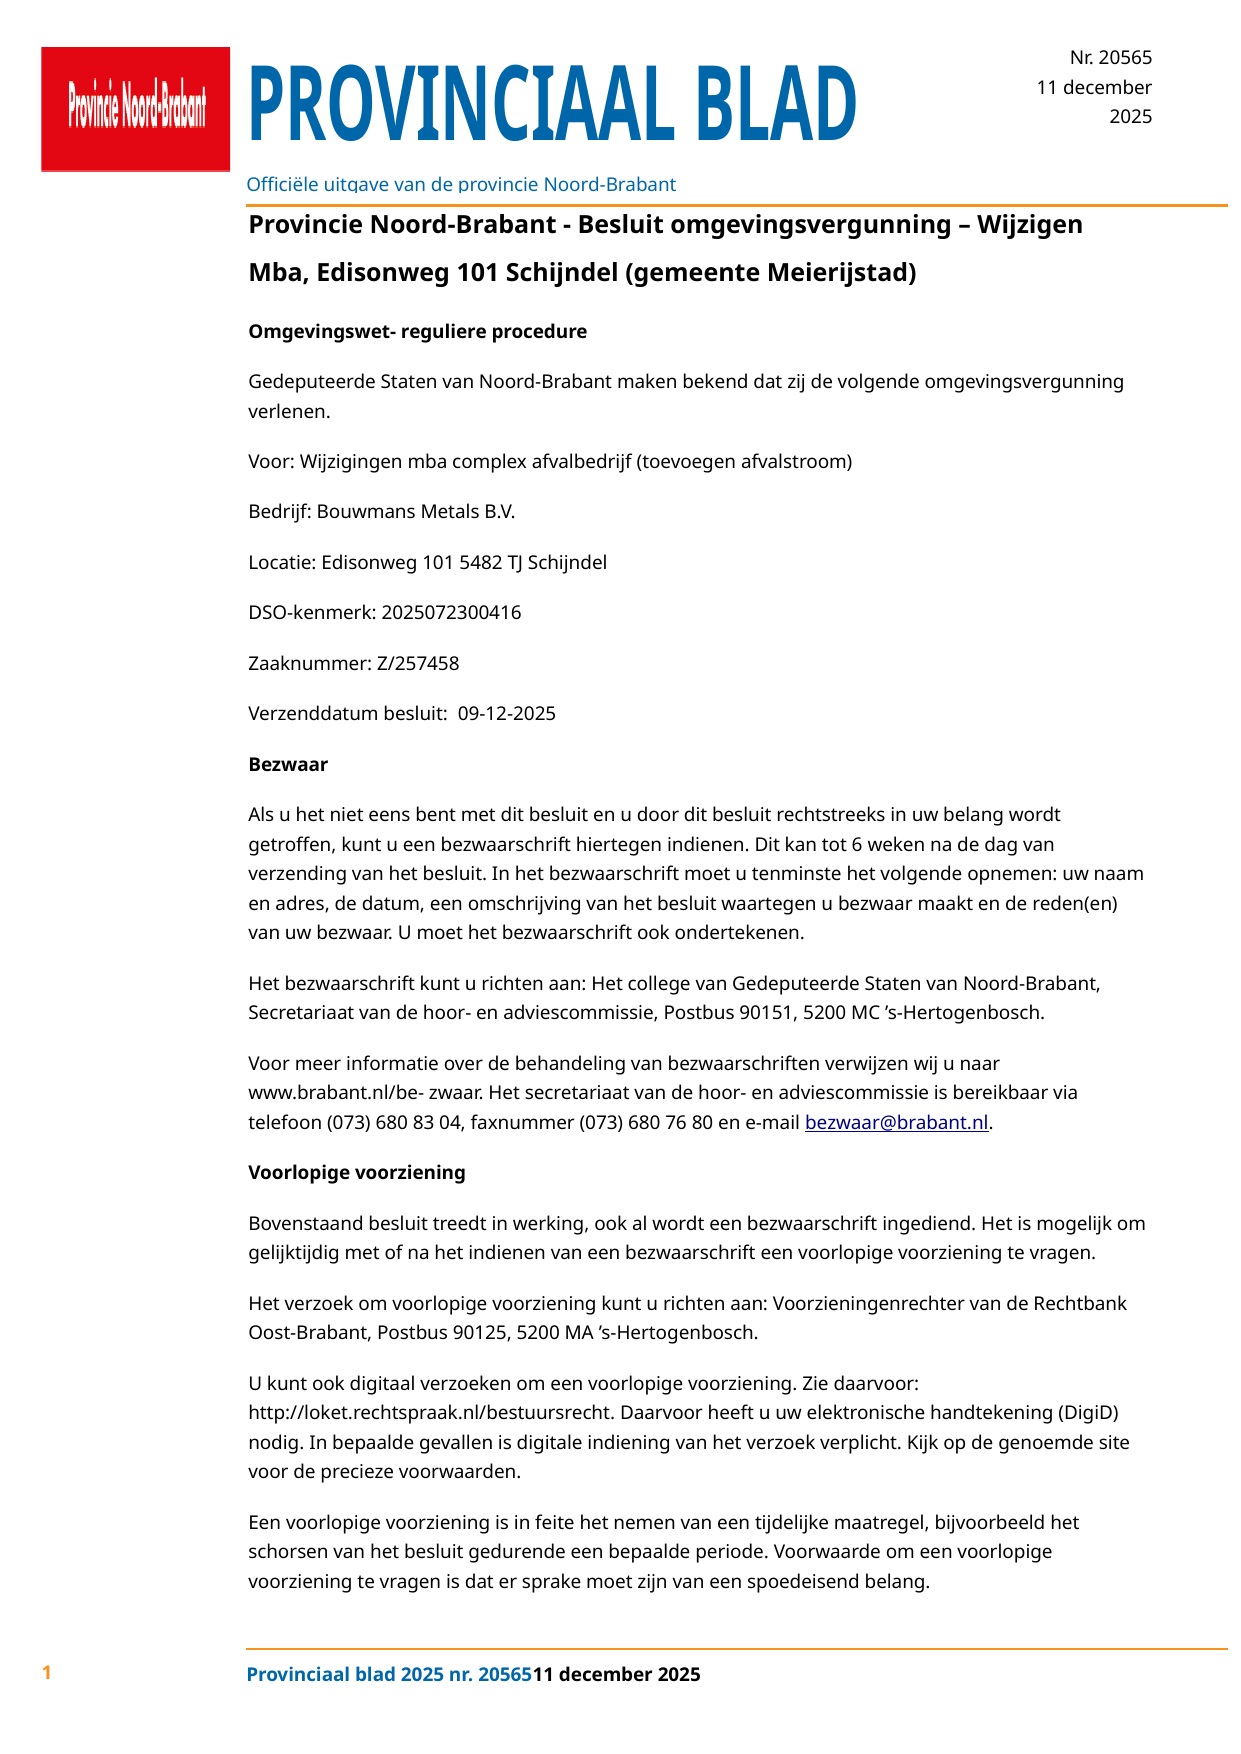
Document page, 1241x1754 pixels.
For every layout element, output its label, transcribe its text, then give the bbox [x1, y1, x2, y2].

text Een voorlopige voorziening is in feite het nemen van een tijdelijke maatregel, bijvoorbeeld het schorsen van het besluit gedurende een bepaalde periode. Voorwaarde om een voorlopige voorziening te vragen is dat er sprake moet zijn van een spoedeisend belang. [248, 1509, 1152, 1594]
text DSO-kenmerk: 2025072300416 [248, 599, 1152, 625]
text Omgevingswet- reguliere procedure [248, 318, 1152, 344]
text Zaaknummer: Z/257458 [248, 650, 1152, 676]
text Bezwaar [248, 751, 1152, 777]
text Gedeputeerde Staten van Noord-Brabant maken bekend dat zij de volgende omgevingsvergunning verlenen. [248, 368, 1152, 424]
text Locatie: Edisonweg 101 5482 TJ Schijndel [248, 549, 1152, 575]
picture [41, 47, 231, 172]
text Voor meer informatie over de behandeling van bezwaarschriften verwijzen wij u naar www.brabant.nl/be- zwaar. Het secretariaat van de hoor- en adviescommissie is bereikbaar via telefoon (073) 680 83 04, faxnummer (073) 680 76 80 en e-mail bezwaar@brabant.nl. [248, 1050, 1152, 1135]
text Voor: Wijzigingen mba complex afvalbedrijf (toevoegen afvalstroom) [248, 448, 1152, 474]
text Het bezwaarschrift kunt u richten aan: Het college van Gedeputeerde Staten van Noord-Brabant, Secretariaat van de hoor- en adviescommissie, Postbus 90151, 5200 MC ’s-Hertogenbosch. [248, 970, 1152, 1025]
text Het verzoek om voorlopige voorziening kunt u richten aan: Voorzieningenrechter van de Rechtbank Oost-Brabant, Postbus 90125, 5200 MA ’s-Hertogenbosch. [248, 1290, 1152, 1345]
text U kunt ook digitaal verzoeken om een voorlopige voorziening. Zie daarvoor: http://loket.rechtspraak.nl/bestuursrecht. Daarvoor heeft u uw elektronische handtekening (DigiD) nodig. In bepaalde gevallen is digitale indiening van het verzoek verplicht. Kijk op de genoemde site voor de precieze voorwaarden. [248, 1370, 1152, 1484]
text Bovenstaand besluit treedt in werking, ook al wordt een bezwaarschrift ingediend. Het is mogelijk om gelijktijdig met of na het indienen van een bezwaarschrift een voorlopige voorziening te vragen. [248, 1210, 1152, 1265]
text Verzenddatum besluit: 09-12-2025 [248, 700, 1152, 726]
text Als u het niet eens bent met dit besluit en u door dit besluit rechtstreeks in uw belang wordt getroffen, kunt u een bezwaarschrift hiertegen indienen. Dit kan tot 6 weken na de dag van verzending van het besluit. In het bezwaarschrift moet u tenminste het volgende opnemen: uw naam en adres, de datum, een omschrijving van het besluit waartegen u bezwaar maakt en de reden(en) van uw bezwaar. U moet het bezwaarschrift ook ondertekenen. [248, 801, 1152, 945]
text Provincie Noord-Brabant - Besluit omgevingsvergunning – Wijzigen Mba, Edisonweg 101 Schijndel (gemeente Meierijstad) [248, 207, 1152, 288]
text Bedrijf: Bouwmans Metals B.V. [248, 499, 1152, 524]
text Voorlopige voorziening [248, 1159, 1152, 1185]
